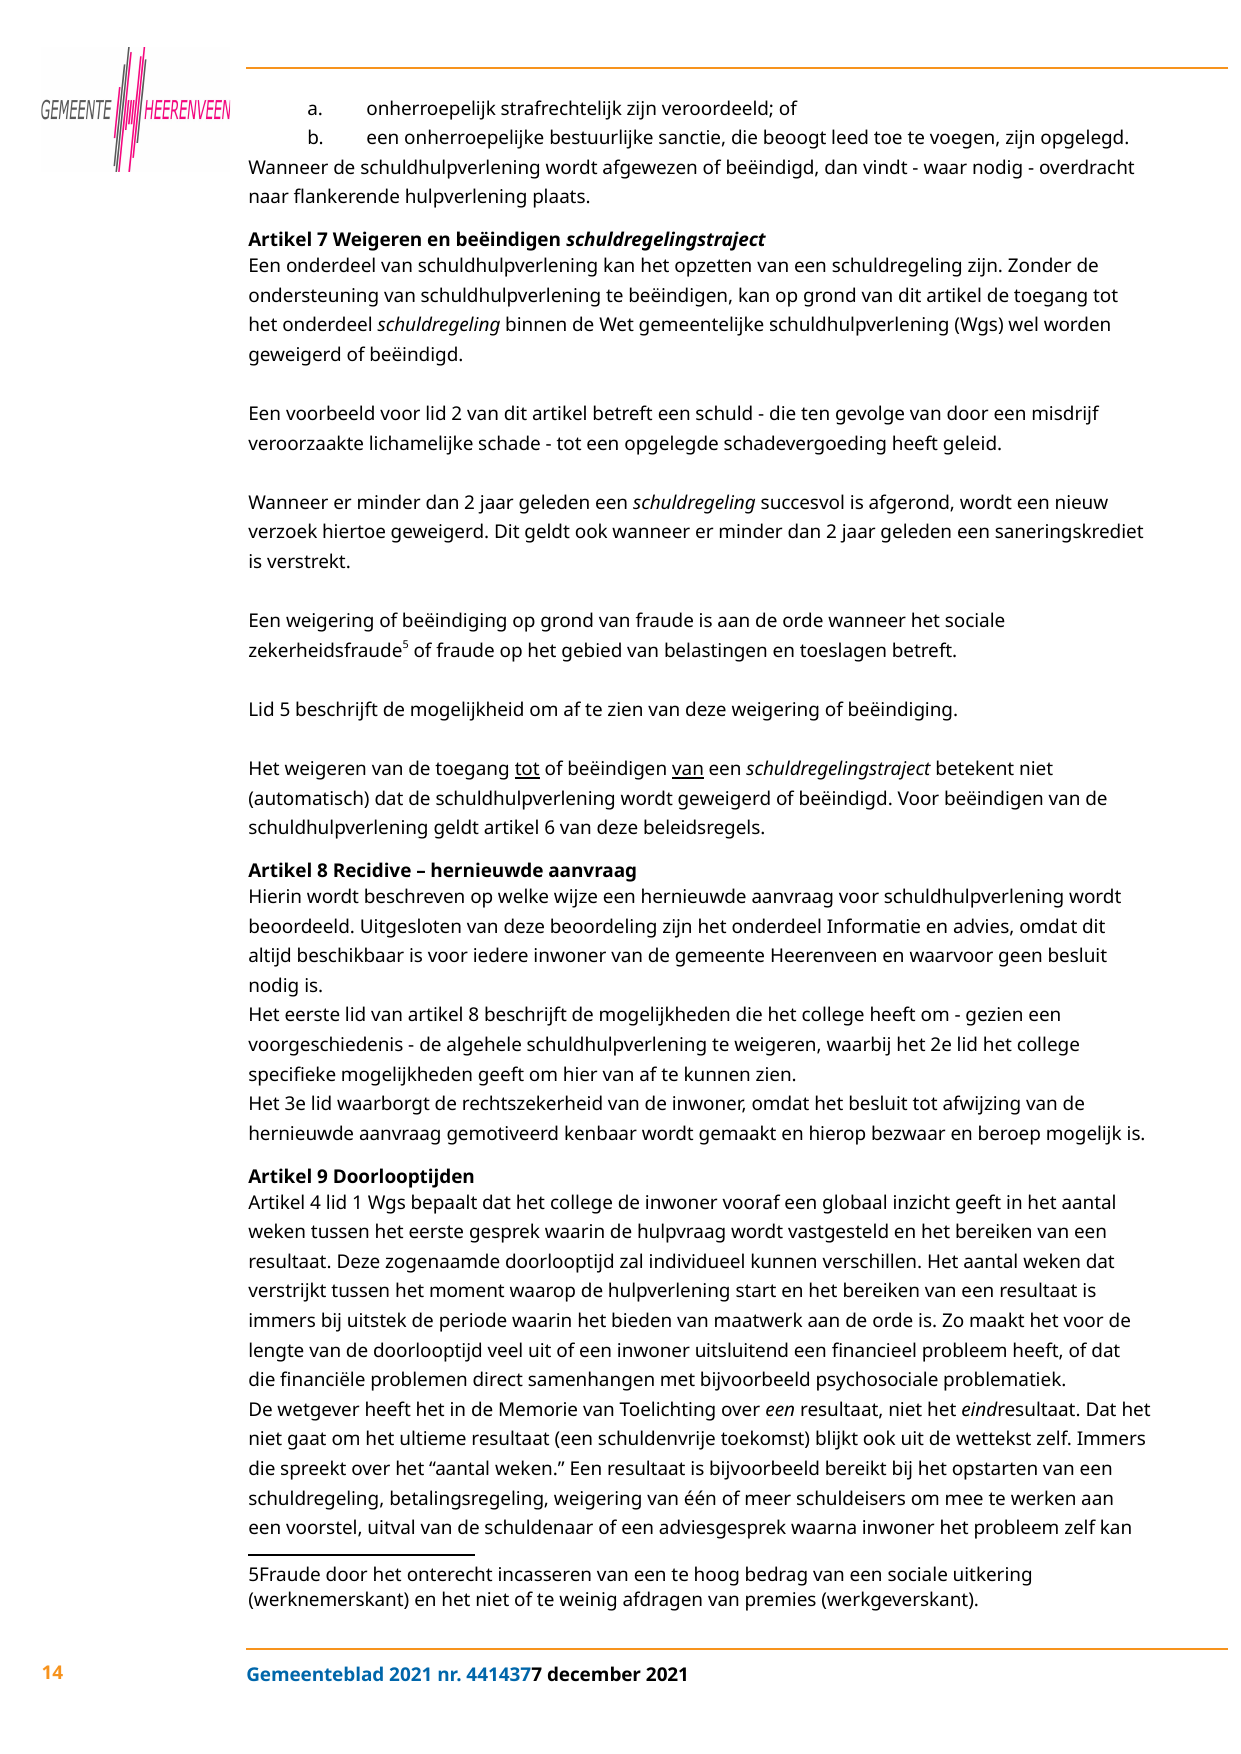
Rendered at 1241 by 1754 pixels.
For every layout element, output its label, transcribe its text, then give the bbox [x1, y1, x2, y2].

text Hierin wordt beschreven op welke wijze een hernieuwde aanvraag voor schuldhulpverlening wordt beoordeeld. Uitgesloten van deze beoordeling zijn het onderdeel Informatie en advies, omdat dit altijd beschikbaar is voor iedere inwoner van de gemeente Heerenveen en waarvoor geen besluit nodig is. [248, 883, 1152, 998]
text Artikel 8 Recidive – hernieuwde aanvraag [248, 858, 1152, 883]
list een onherroepelijke bestuurlijke sanctie, die beoogt leed toe te voegen, zijn opgelegd. [307, 124, 1152, 150]
text Artikel 9 Doorlooptijden [248, 1163, 1152, 1189]
text Het eerste lid van artikel 8 beschrijft de mogelijkheden die het college heeft om - gezien een voorgeschiedenis - de algehele schuldhulpverlening te weigeren, waarbij het 2e lid het college specifieke mogelijkheden geeft om hier van af te kunnen zien. [248, 1002, 1152, 1087]
text Een weigering of beëindiging op grond van fraude is aan de orde wanneer het sociale zekerheidsfraude of fraude op het gebied van belastingen en toeslagen betreft. [248, 607, 1152, 663]
text Het 3e lid waarborgt de rechtszekerheid van de inwoner, omdat het besluit tot afwijzing van de hernieuwde aanvraag gemotiveerd kenbaar wordt gemaakt en hierop bezwaar en beroep mogelijk is. [248, 1090, 1152, 1146]
text Een voorbeeld voor lid 2 van dit artikel betreft een schuld - die ten gevolge van door een misdrijf veroorzaakte lichamelijke schade - tot een opgelegde schadevergoeding heeft geleid. [248, 400, 1152, 456]
picture [41, 47, 231, 172]
text Artikel 7 Weigeren en beëindigen schuldregelingstraject [248, 227, 1152, 252]
text De wetgever heeft het in de Memorie van Toelichting over een resultaat, niet het eindresultaat. Dat het niet gaat om het ultieme resultaat (een schuldenvrije toekomst) blijkt ook uit de wettekst zelf. Immers die spreekt over het “aantal weken.” Een resultaat is bijvoorbeeld bereikt bij het opstarten van een schuldregeling, betalingsregeling, weigering van één of meer schuldeisers om mee te werken aan een voorstel, uitval van de schuldenaar of een adviesgesprek waarna inwoner het probleem zelf kan [248, 1396, 1152, 1540]
text Lid 5 beschrijft de mogelijkheid om af te zien van deze weigering of beëindiging. [248, 696, 1152, 722]
list onherroepelijk strafrechtelijk zijn veroordeeld; of [307, 95, 1152, 121]
text Wanneer de schuldhulpverlening wordt afgewezen of beëindigd, dan vindt - waar nodig - overdracht naar flankerende hulpverlening plaats. [248, 154, 1152, 209]
text Het weigeren van de toegang tot of beëindigen van een schuldregelingstraject betekent niet (automatisch) dat de schuldhulpverlening wordt geweigerd of beëindigd. Voor beëindigen van de schuldhulpverlening geldt artikel 6 van deze beleidsregels. [248, 755, 1152, 840]
text Een onderdeel van schuldhulpverlening kan het opzetten van een schuldregeling zijn. Zonder de ondersteuning van schuldhulpverlening te beëindigen, kan op grond van dit artikel de toegang tot het onderdeel schuldregeling binnen de Wet gemeentelijke schuldhulpverlening (Wgs) wel worden geweigerd of beëindigd. [248, 252, 1152, 367]
text Artikel 4 lid 1 Wgs bepaalt dat het college de inwoner vooraf een globaal inzicht geeft in het aantal weken tussen het eerste gesprek waarin de hulpvraag wordt vastgesteld en het bereiken van een resultaat. Deze zogenaamde doorlooptijd zal individueel kunnen verschillen. Het aantal weken dat verstrijkt tussen het moment waarop de hulpverlening start en het bereiken van een resultaat is immers bij uitstek de periode waarin het bieden van maatwerk aan de orde is. Zo maakt het voor de lengte van de doorlooptijd veel uit of een inwoner uitsluitend een financieel probleem heeft, of dat die financiële problemen direct samenhangen met bijvoorbeeld psychosociale problematiek. [248, 1189, 1152, 1392]
text Wanneer er minder dan 2 jaar geleden een schuldregeling succesvol is afgerond, wordt een nieuw verzoek hiertoe geweigerd. Dit geldt ook wanneer er minder dan 2 jaar geleden een saneringskrediet is verstrekt. [248, 489, 1152, 574]
text Fraude door het onterecht incasseren van een te hoog bedrag van een sociale uitkering (werknemerskant) en het niet of te weinig afdragen van premies (werkgeverskant). [248, 1561, 1152, 1612]
